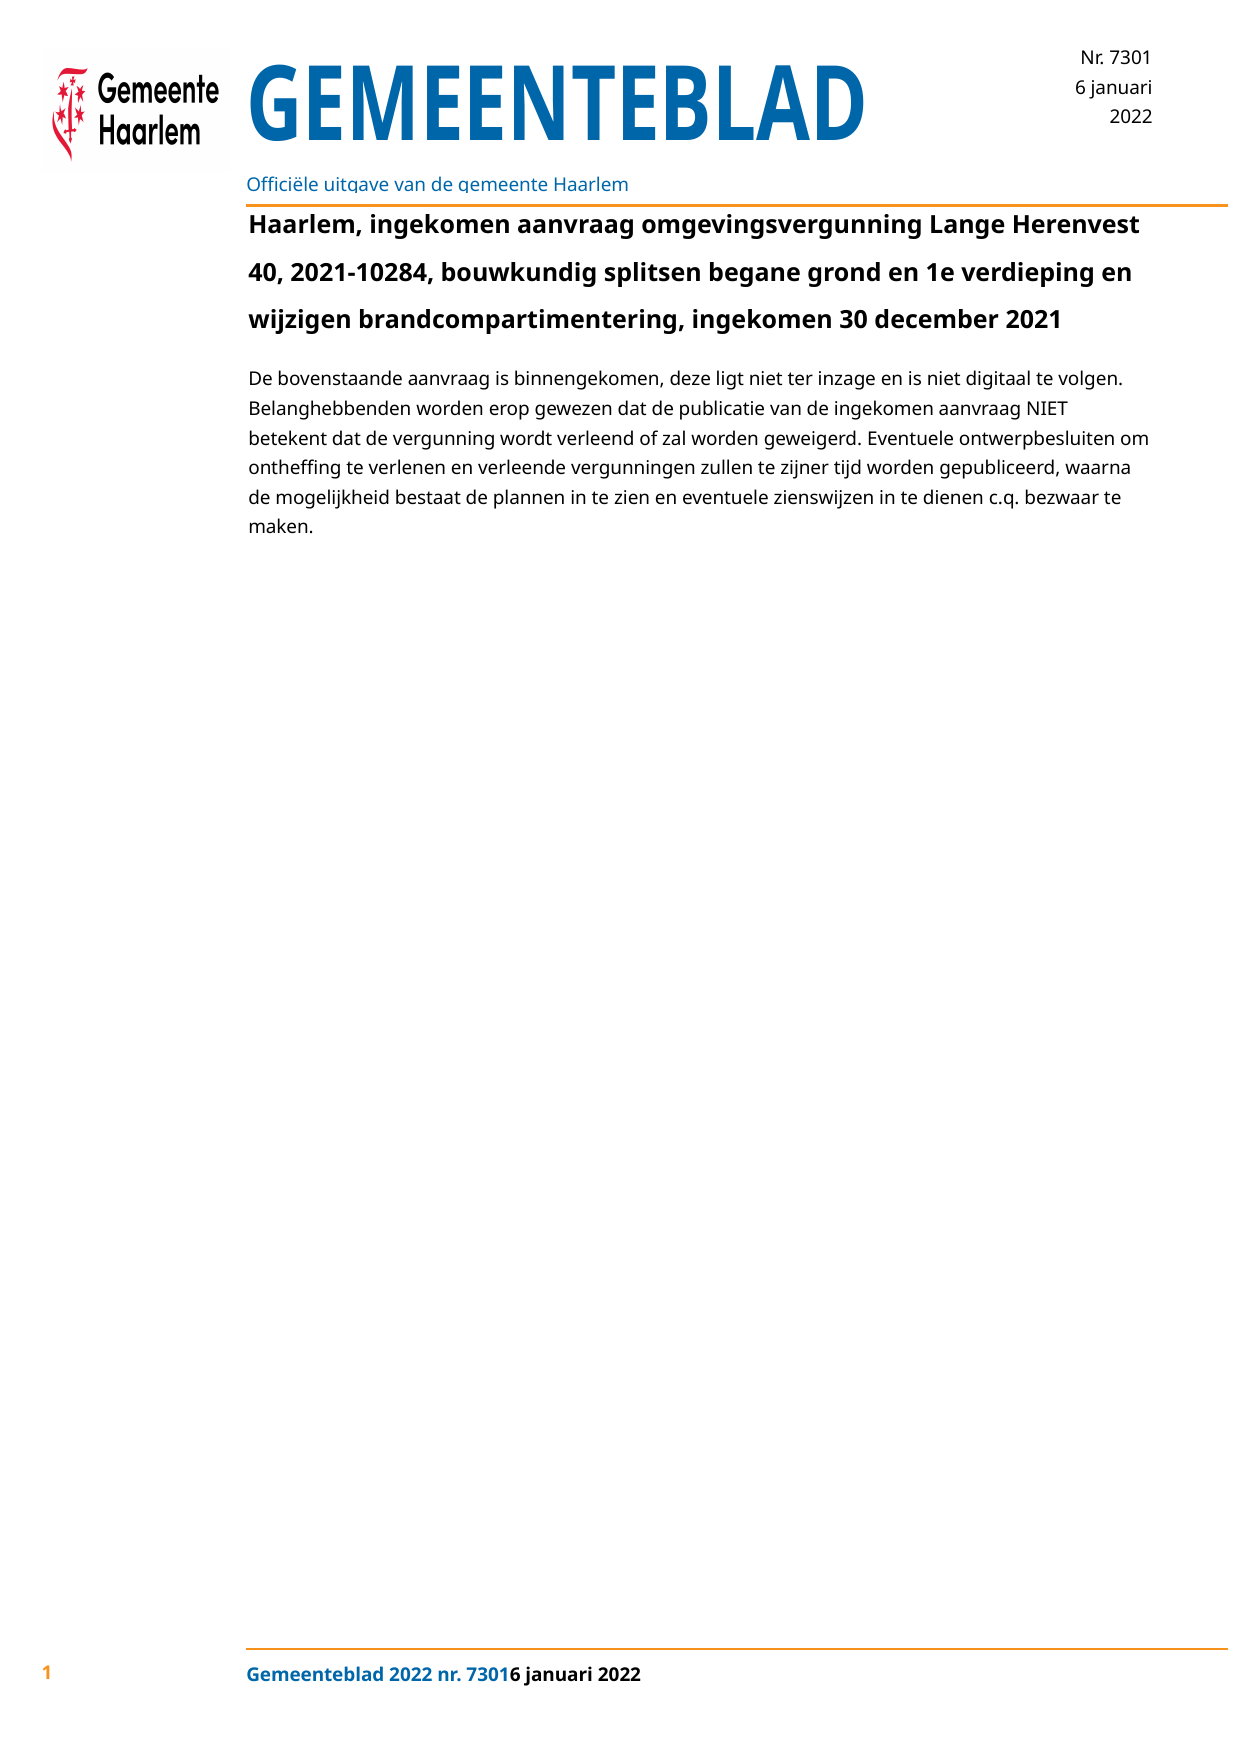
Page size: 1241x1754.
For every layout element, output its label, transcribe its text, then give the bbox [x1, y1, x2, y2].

text De bovenstaande aanvraag is binnengekomen, deze ligt niet ter inzage en is niet digitaal te volgen. Belanghebbenden worden erop gewezen dat de publicatie van de ingekomen aanvraag NIET betekent dat de vergunning wordt verleend of zal worden geweigerd. Eventuele ontwerpbesluiten om ontheffing te verlenen en verleende vergunningen zullen te zijner tijd worden gepubliceerd, waarna de mogelijkheid bestaat de plannen in te zien en eventuele zienswijzen in te dienen c.q. bezwaar te maken. [248, 366, 1152, 539]
text Haarlem, ingekomen aanvraag omgevingsvergunning Lange Herenvest 40, 2021-10284, bouwkundig splitsen begane grond en 1e verdieping en wijzigen brandcompartimentering, ingekomen 30 december 2021 [248, 207, 1152, 336]
picture [41, 47, 231, 172]
